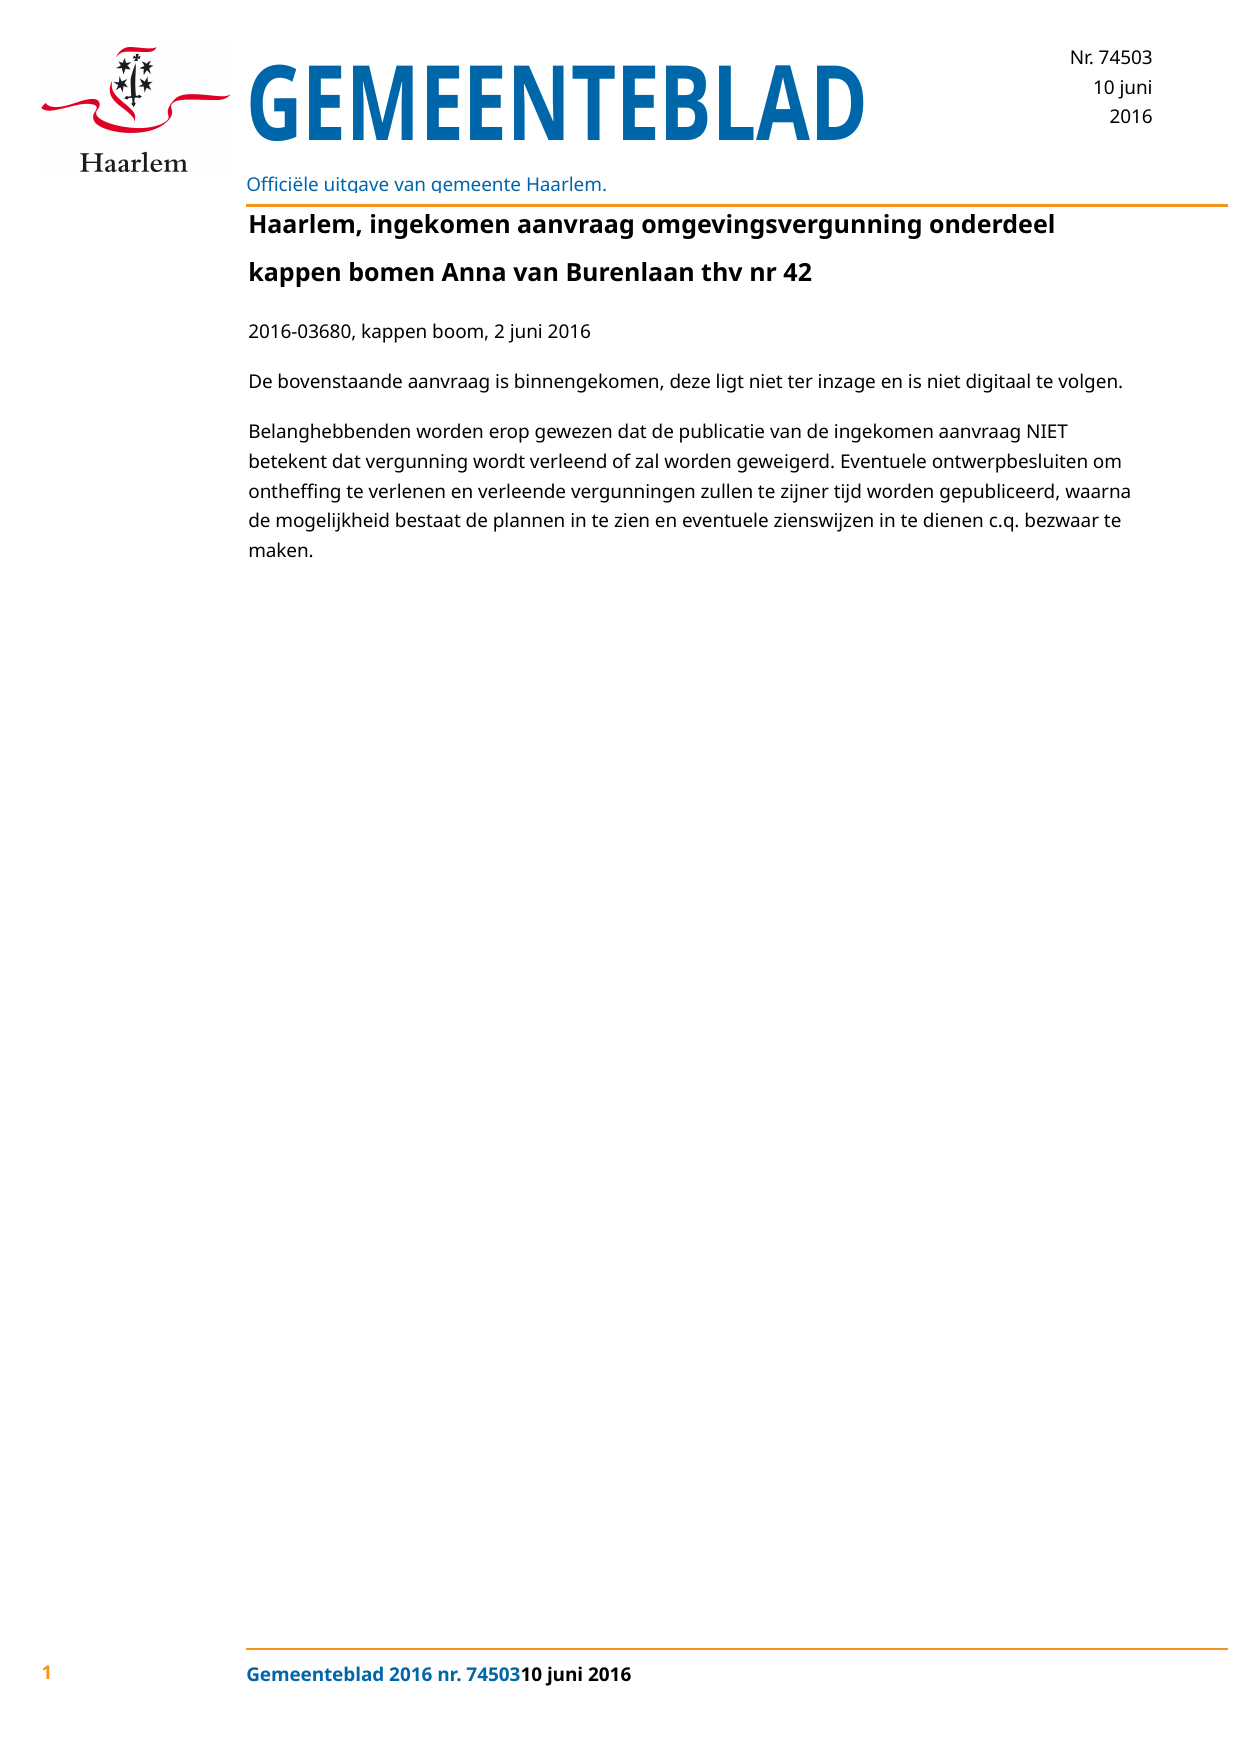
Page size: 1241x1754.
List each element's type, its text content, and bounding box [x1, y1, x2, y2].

text Haarlem, ingekomen aanvraag omgevingsvergunning onderdeel kappen bomen Anna van Burenlaan thv nr 42 [248, 207, 1152, 288]
text 2016-03680, kappen boom, 2 juni 2016 [248, 318, 1152, 344]
text Belanghebbenden worden erop gewezen dat de publicatie van de ingekomen aanvraag NIET betekent dat vergunning wordt verleend of zal worden geweigerd. Eventuele ontwerpbesluiten om ontheffing te verlenen en verleende vergunningen zullen te zijner tijd worden gepubliceerd, waarna de mogelijkheid bestaat de plannen in te zien en eventuele zienswijzen in te dienen c.q. bezwaar te maken. [248, 419, 1152, 563]
picture [41, 47, 231, 172]
text De bovenstaande aanvraag is binnengekomen, deze ligt niet ter inzage en is niet digitaal te volgen. [248, 368, 1152, 394]
